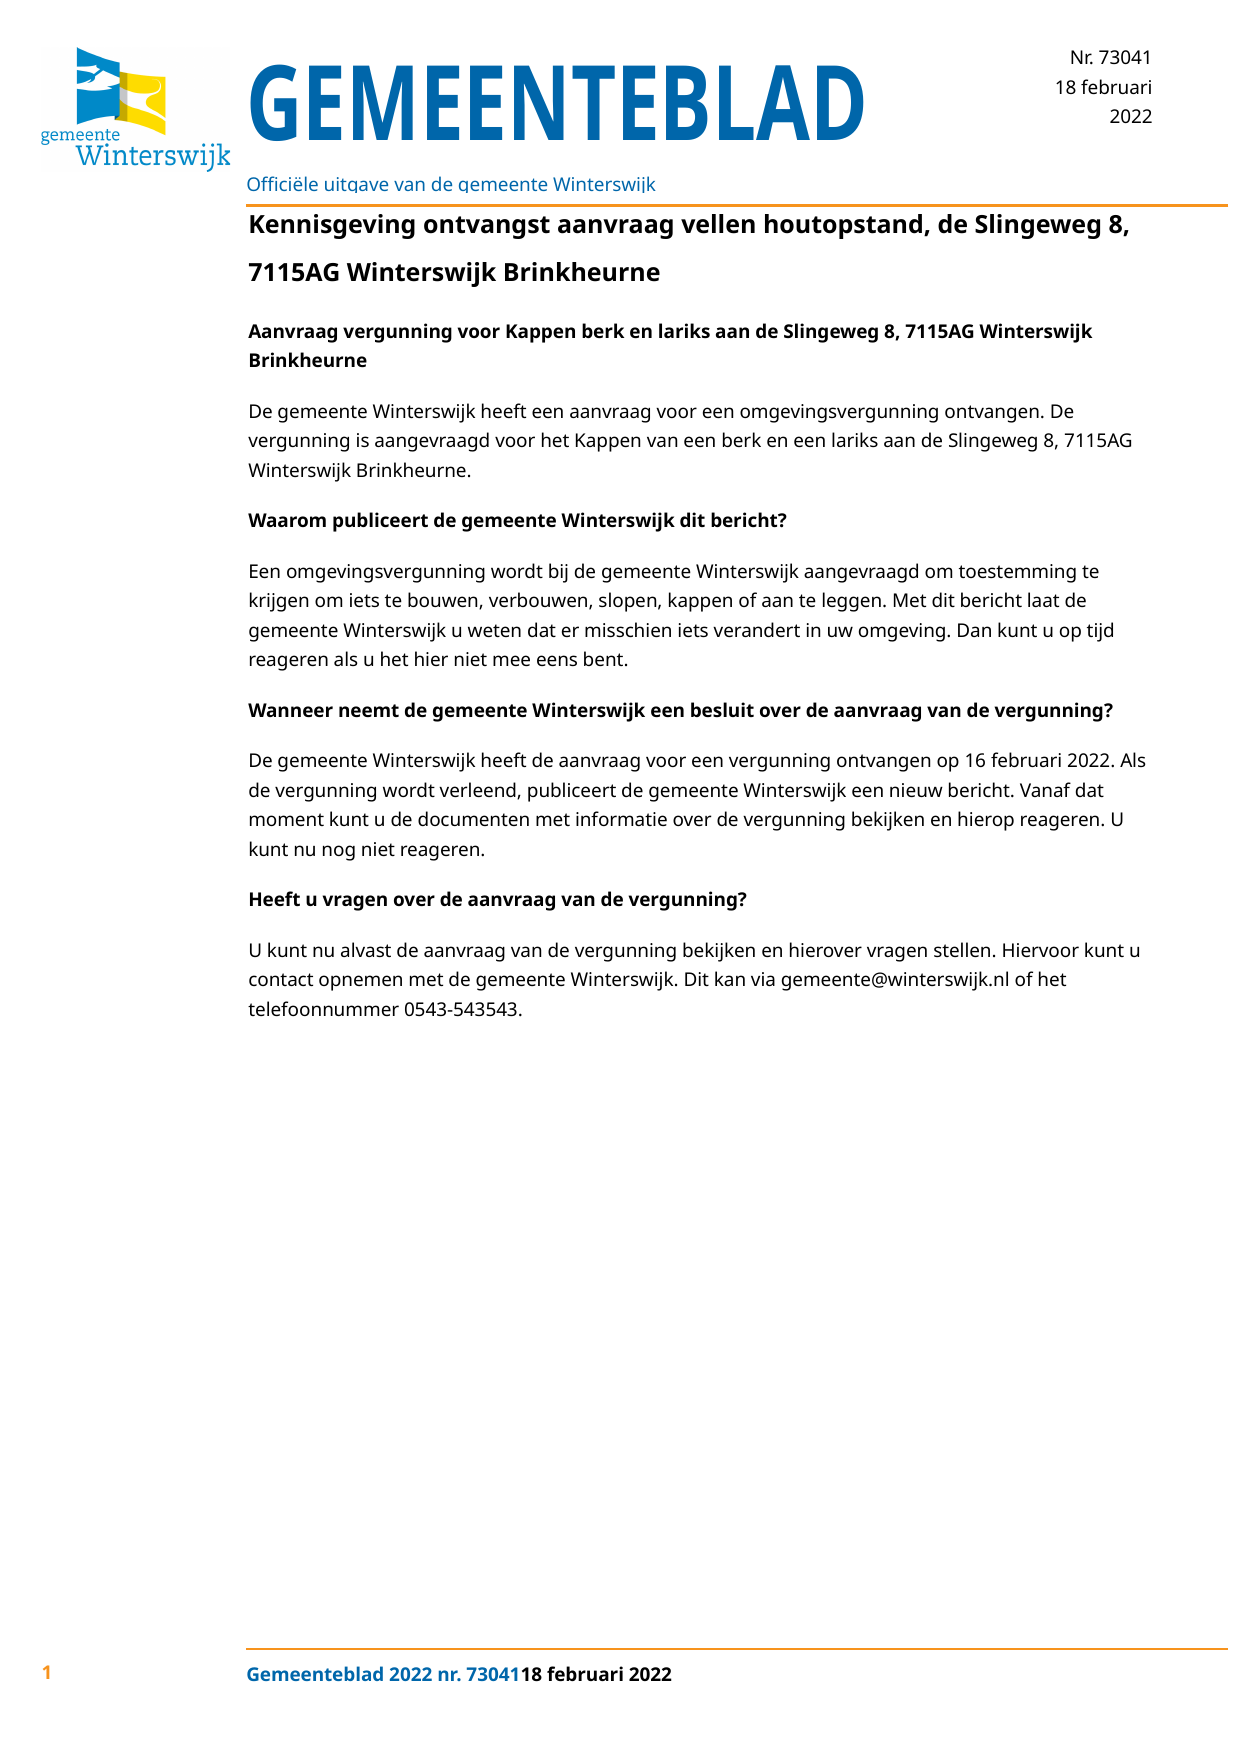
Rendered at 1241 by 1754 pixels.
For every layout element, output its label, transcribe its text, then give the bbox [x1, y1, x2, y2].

picture [41, 47, 231, 172]
text Aanvraag vergunning voor Kappen berk en lariks aan de Slingeweg 8, 7115AG Winterswijk Brinkheurne [248, 318, 1152, 373]
picture [225, 153, 231, 162]
text Een omgevingsvergunning wordt bij de gemeente Winterswijk aangevraagd om toestemming te krijgen om iets te bouwen, verbouwen, slopen, kappen of aan te leggen. Met dit bericht laat de gemeente Winterswijk u weten dat er misschien iets verandert in uw omgeving. Dan kunt u op tijd reageren als u het hier niet mee eens bent. [248, 558, 1152, 672]
text De gemeente Winterswijk heeft de aanvraag voor een vergunning ontvangen op 16 februari 2022. Als de vergunning wordt verleend, publiceert de gemeente Winterswijk een nieuw bericht. Vanaf dat moment kunt u de documenten met informatie over de vergunning bekijken en hierop reageren. U kunt nu nog niet reageren. [248, 747, 1152, 862]
text Heeft u vragen over de aanvraag van de vergunning? [248, 887, 1152, 912]
text De gemeente Winterswijk heeft een aanvraag voor een omgevingsvergunning ontvangen. De vergunning is aangevraagd voor het Kappen van een berk en een lariks aan de Slingeweg 8, 7115AG Winterswijk Brinkheurne. [248, 398, 1152, 483]
text Wanneer neemt de gemeente Winterswijk een besluit over de aanvraag van de vergunning? [248, 697, 1152, 723]
text U kunt nu alvast de aanvraag van de vergunning bekijken en hierover vragen stellen. Hiervoor kunt u contact opnemen met de gemeente Winterswijk. Dit kan via gemeente@winterswijk.nl of het telefoonnummer 0543-543543. [248, 937, 1152, 1022]
text Waarom publiceert de gemeente Winterswijk dit bericht? [248, 507, 1152, 533]
text Kennisgeving ontvangst aanvraag vellen houtopstand, de Slingeweg 8, 7115AG Winterswijk Brinkheurne [248, 207, 1152, 288]
